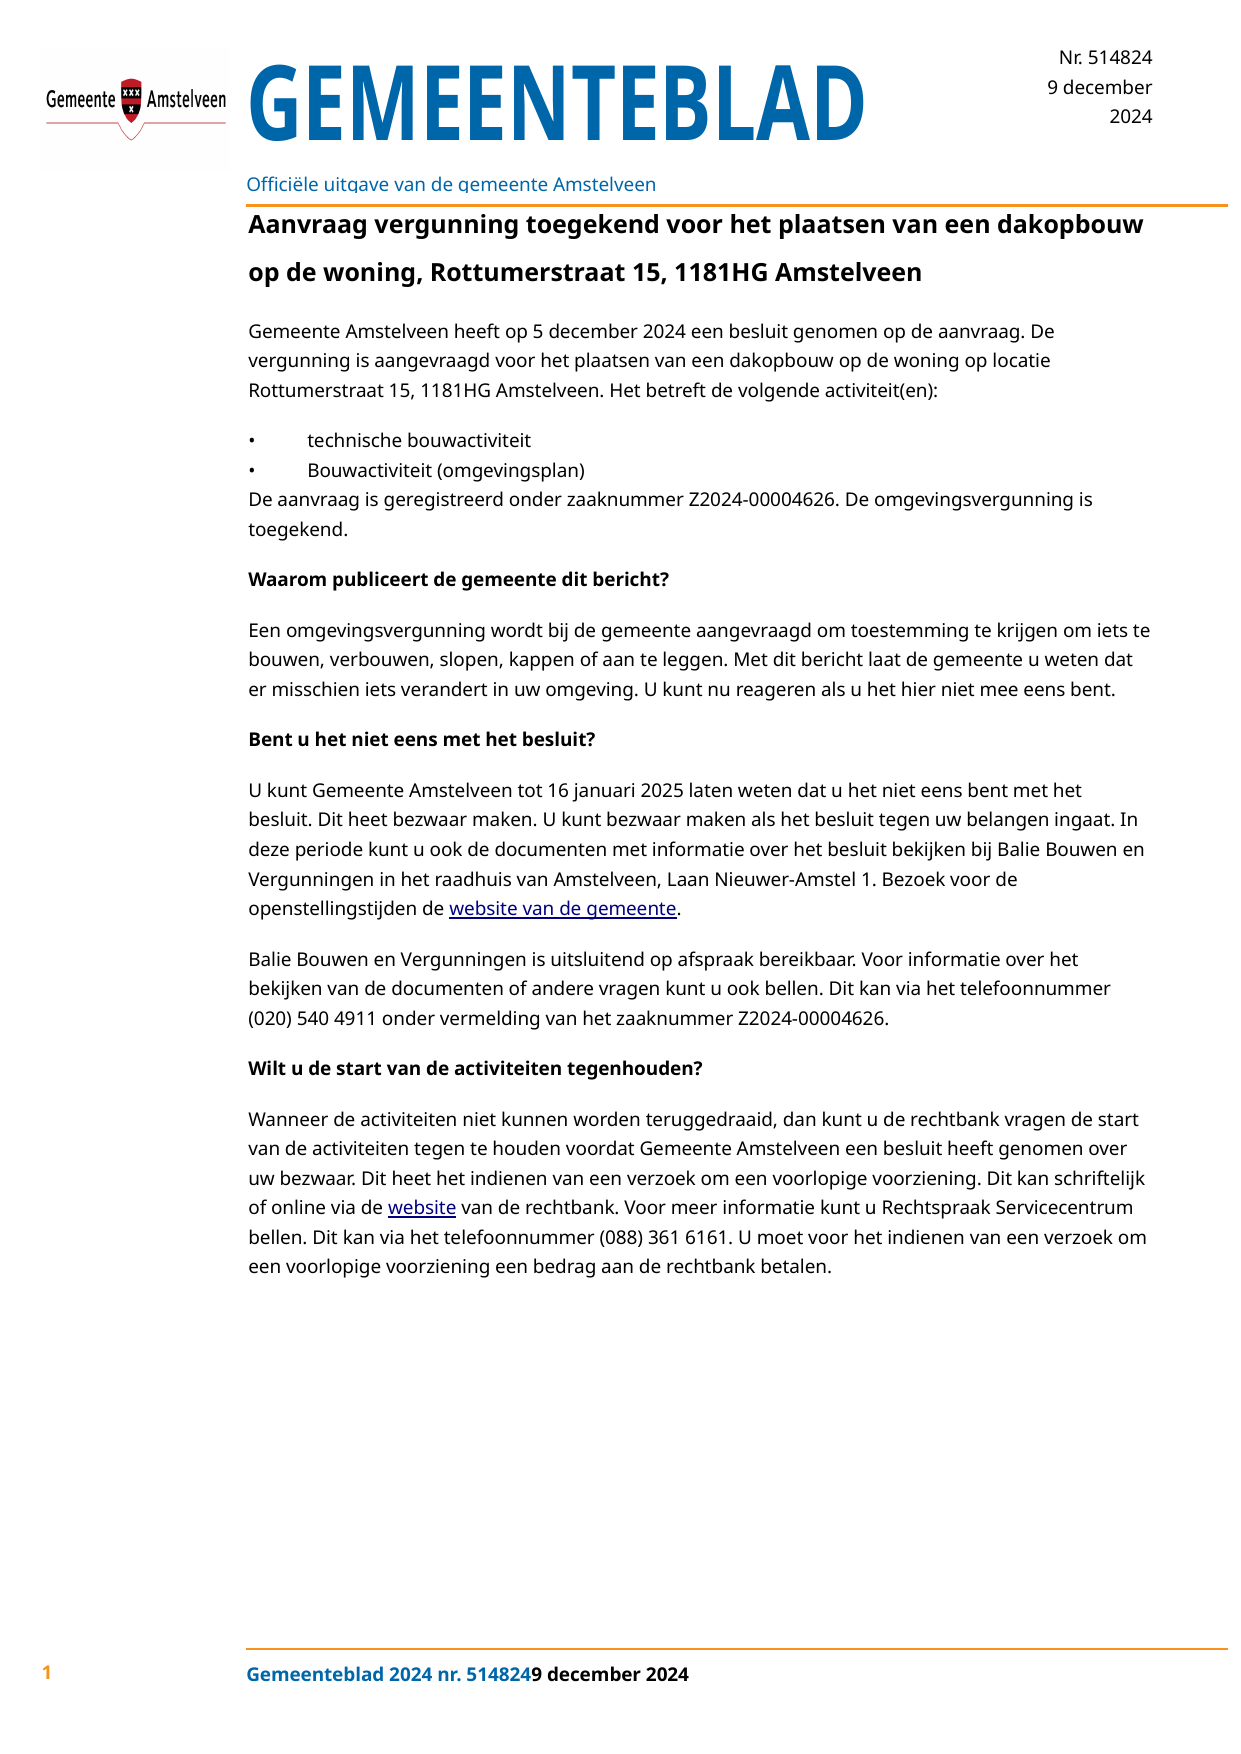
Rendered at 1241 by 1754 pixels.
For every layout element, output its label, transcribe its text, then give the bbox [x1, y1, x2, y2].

text De aanvraag is geregistreerd onder zaaknummer Z2024-00004626. De omgevingsvergunning is toegekend. [248, 487, 1152, 542]
text Wanneer de activiteiten niet kunnen worden teruggedraaid, dan kunt u de rechtbank vragen de start van de activiteiten tegen te houden voordat Gemeente Amstelveen een besluit heeft genomen over uw bezwaar. Dit heet het indienen van een verzoek om een voorlopige voorziening. Dit kan schriftelijk of online via de website van de rechtbank. Voor meer informatie kunt u Rechtspraak Servicecentrum bellen. Dit kan via het telefoonnummer (088) 361 6161. U moet voor het indienen van een verzoek om een voorlopige voorziening een bedrag aan de rechtbank betalen. [248, 1106, 1152, 1279]
list Bouwactiviteit (omgevingsplan) [248, 457, 1152, 483]
text U kunt Gemeente Amstelveen tot 16 januari 2025 laten weten dat u het niet eens bent met het besluit. Dit heet bezwaar maken. U kunt bezwaar maken als het besluit tegen uw belangen ingaat. In deze periode kunt u ook de documenten met informatie over het besluit bekijken bij Balie Bouwen en Vergunningen in het raadhuis van Amstelveen, Laan Nieuwer-Amstel 1. Bezoek voor de openstellingstijden de website van de gemeente. [248, 777, 1152, 921]
text Aanvraag vergunning toegekend voor het plaatsen van een dakopbouw op de woning, Rottumerstraat 15, 1181HG Amstelveen [248, 207, 1152, 288]
text Wilt u de start van de activiteiten tegenhouden? [248, 1055, 1152, 1081]
text Een omgevingsvergunning wordt bij de gemeente aangevraagd om toestemming te krijgen om iets te bouwen, verbouwen, slopen, kappen of aan te leggen. Met dit bericht laat de gemeente u weten dat er misschien iets verandert in uw omgeving. U kunt nu reageren als u het hier niet mee eens bent. [248, 617, 1152, 702]
text Waarom publiceert de gemeente dit bericht? [248, 567, 1152, 592]
picture [41, 47, 231, 172]
text Balie Bouwen en Vergunningen is uitsluitend op afspraak bereikbaar. Voor informatie over het bekijken van de documenten of andere vragen kunt u ook bellen. Dit kan via het telefoonnummer (020) 540 4911 onder vermelding van het zaaknummer Z2024-00004626. [248, 946, 1152, 1031]
list technische bouwactiviteit [248, 427, 1152, 453]
text Gemeente Amstelveen heeft op 5 december 2024 een besluit genomen op de aanvraag. De vergunning is aangevraagd voor het plaatsen van een dakopbouw op de woning op locatie Rottumerstraat 15, 1181HG Amstelveen. Het betreft de volgende activiteit(en): [248, 318, 1152, 403]
text Bent u het niet eens met het besluit? [248, 727, 1152, 752]
